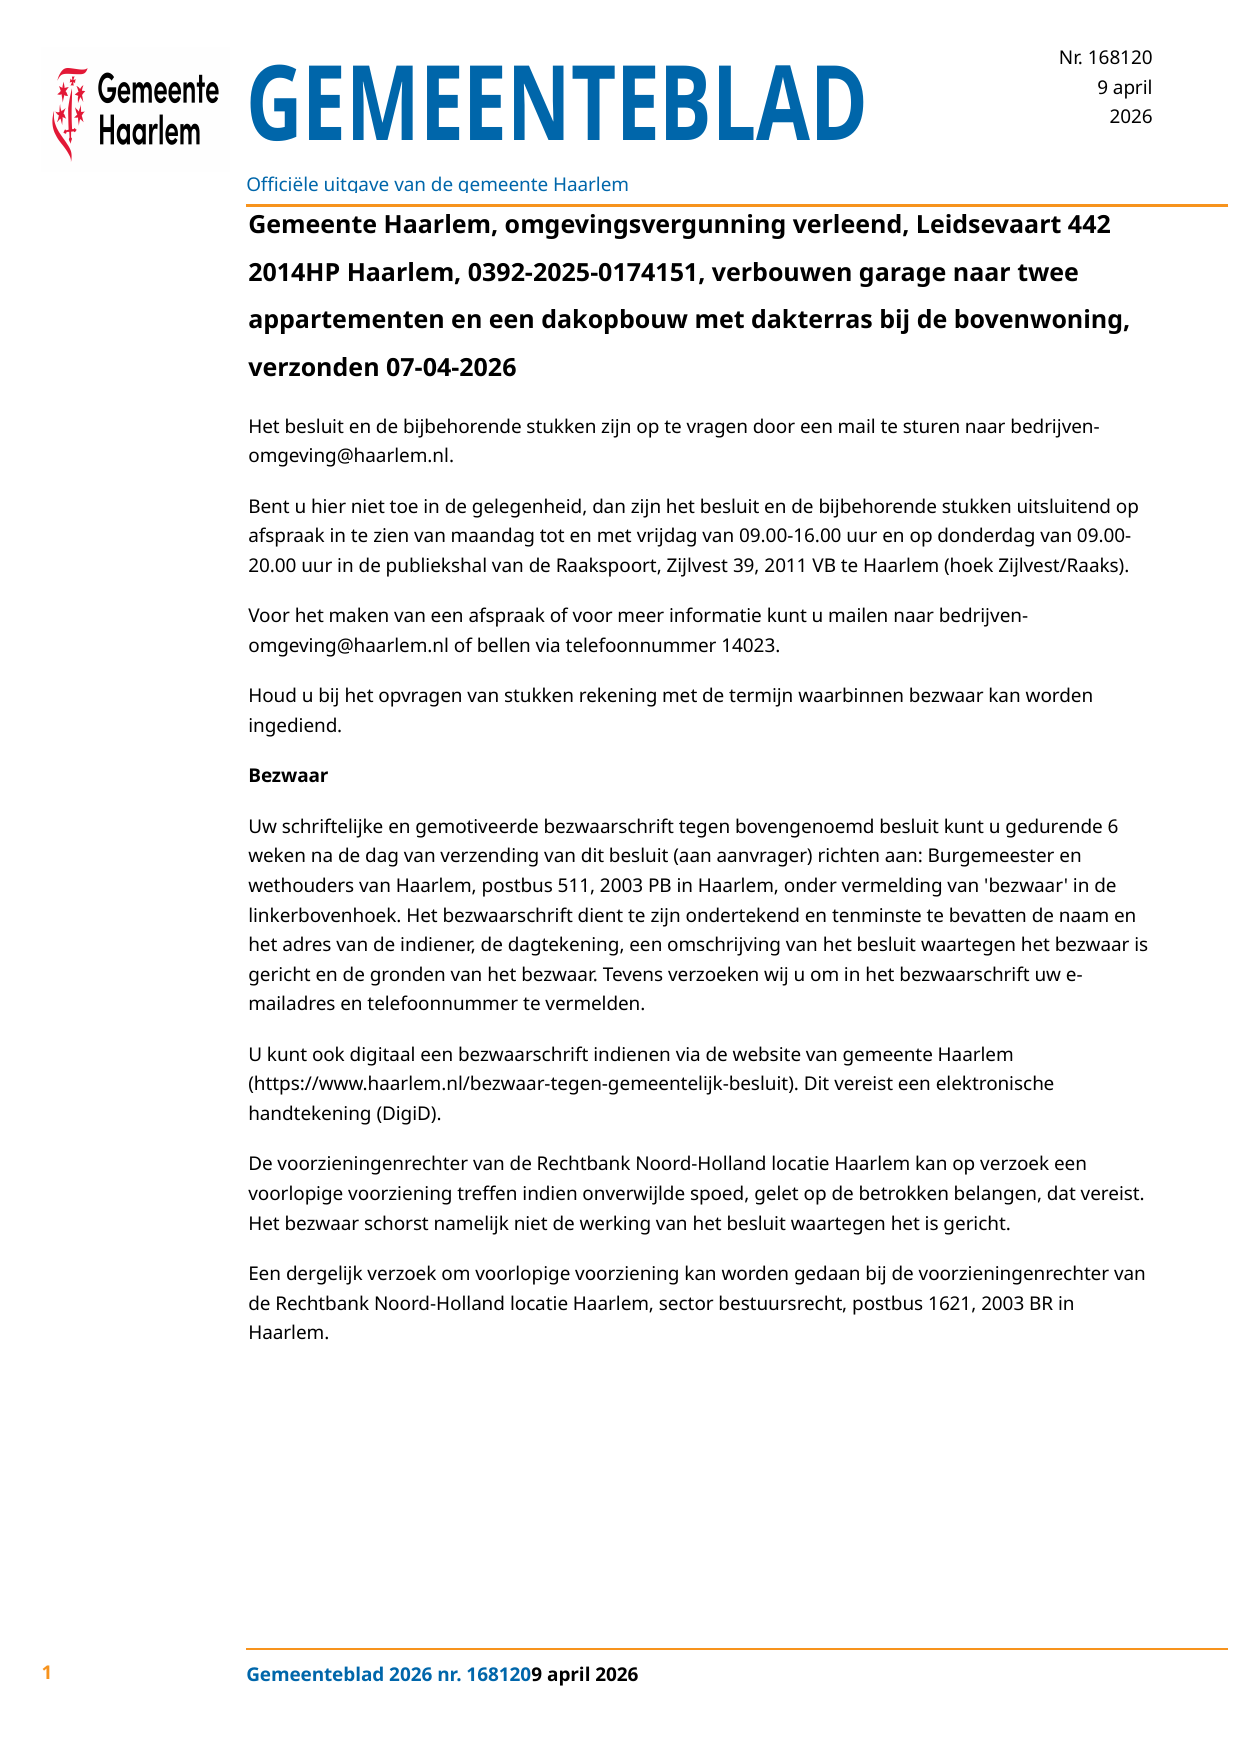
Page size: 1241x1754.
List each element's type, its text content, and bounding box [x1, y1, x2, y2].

text Bezwaar [248, 763, 1152, 788]
text Gemeente Haarlem, omgevingsvergunning verleend, Leidsevaart 442 2014HP Haarlem, 0392-2025-0174151, verbouwen garage naar twee appartementen en een dakopbouw met dakterras bij de bovenwoning, verzonden 07-04-2026 [248, 207, 1152, 384]
picture [41, 47, 231, 172]
text De voorzieningenrechter van de Rechtbank Noord-Holland locatie Haarlem kan op verzoek een voorlopige voorziening treffen indien onverwijlde spoed, gelet op de betrokken belangen, dat vereist. Het bezwaar schorst namelijk niet de werking van het besluit waartegen het is gericht. [248, 1151, 1152, 1236]
text Voor het maken van een afspraak of voor meer informatie kunt u mailen naar bedrijven-omgeving@haarlem.nl of bellen via telefoonnummer 14023. [248, 603, 1152, 658]
text Houd u bij het opvragen van stukken rekening met de termijn waarbinnen bezwaar kan worden ingediend. [248, 683, 1152, 738]
text U kunt ook digitaal een bezwaarschrift indienen via de website van gemeente Haarlem (https://www.haarlem.nl/bezwaar-tegen-gemeentelijk-besluit). Dit vereist een elektronische handtekening (DigiD). [248, 1041, 1152, 1126]
text Bent u hier niet toe in de gelegenheid, dan zijn het besluit en de bijbehorende stukken uitsluitend op afspraak in te zien van maandag tot en met vrijdag van 09.00-16.00 uur en op donderdag van 09.00-20.00 uur in de publiekshal van de Raakspoort, Zijlvest 39, 2011 VB te Haarlem (hoek Zijlvest/Raaks). [248, 493, 1152, 578]
text Een dergelijk verzoek om voorlopige voorziening kan worden gedaan bij de voorzieningenrechter van de Rechtbank Noord-Holland locatie Haarlem, sector bestuursrecht, postbus 1621, 2003 BR in Haarlem. [248, 1260, 1152, 1345]
text Het besluit en de bijbehorende stukken zijn op te vragen door een mail te sturen naar bedrijven-omgeving@haarlem.nl. [248, 413, 1152, 468]
text Uw schriftelijke en gemotiveerde bezwaarschrift tegen bovengenoemd besluit kunt u gedurende 6 weken na de dag van verzending van dit besluit (aan aanvrager) richten aan: Burgemeester en wethouders van Haarlem, postbus 511, 2003 PB in Haarlem, onder vermelding van 'bezwaar' in de linkerbovenhoek. Het bezwaarschrift dient te zijn ondertekend en tenminste te bevatten de naam en het adres van de indiener, de dagtekening, een omschrijving van het besluit waartegen het bezwaar is gericht en de gronden van het bezwaar. Tevens verzoeken wij u om in het bezwaarschrift uw e-mailadres en telefoonnummer te vermelden. [248, 813, 1152, 1016]
